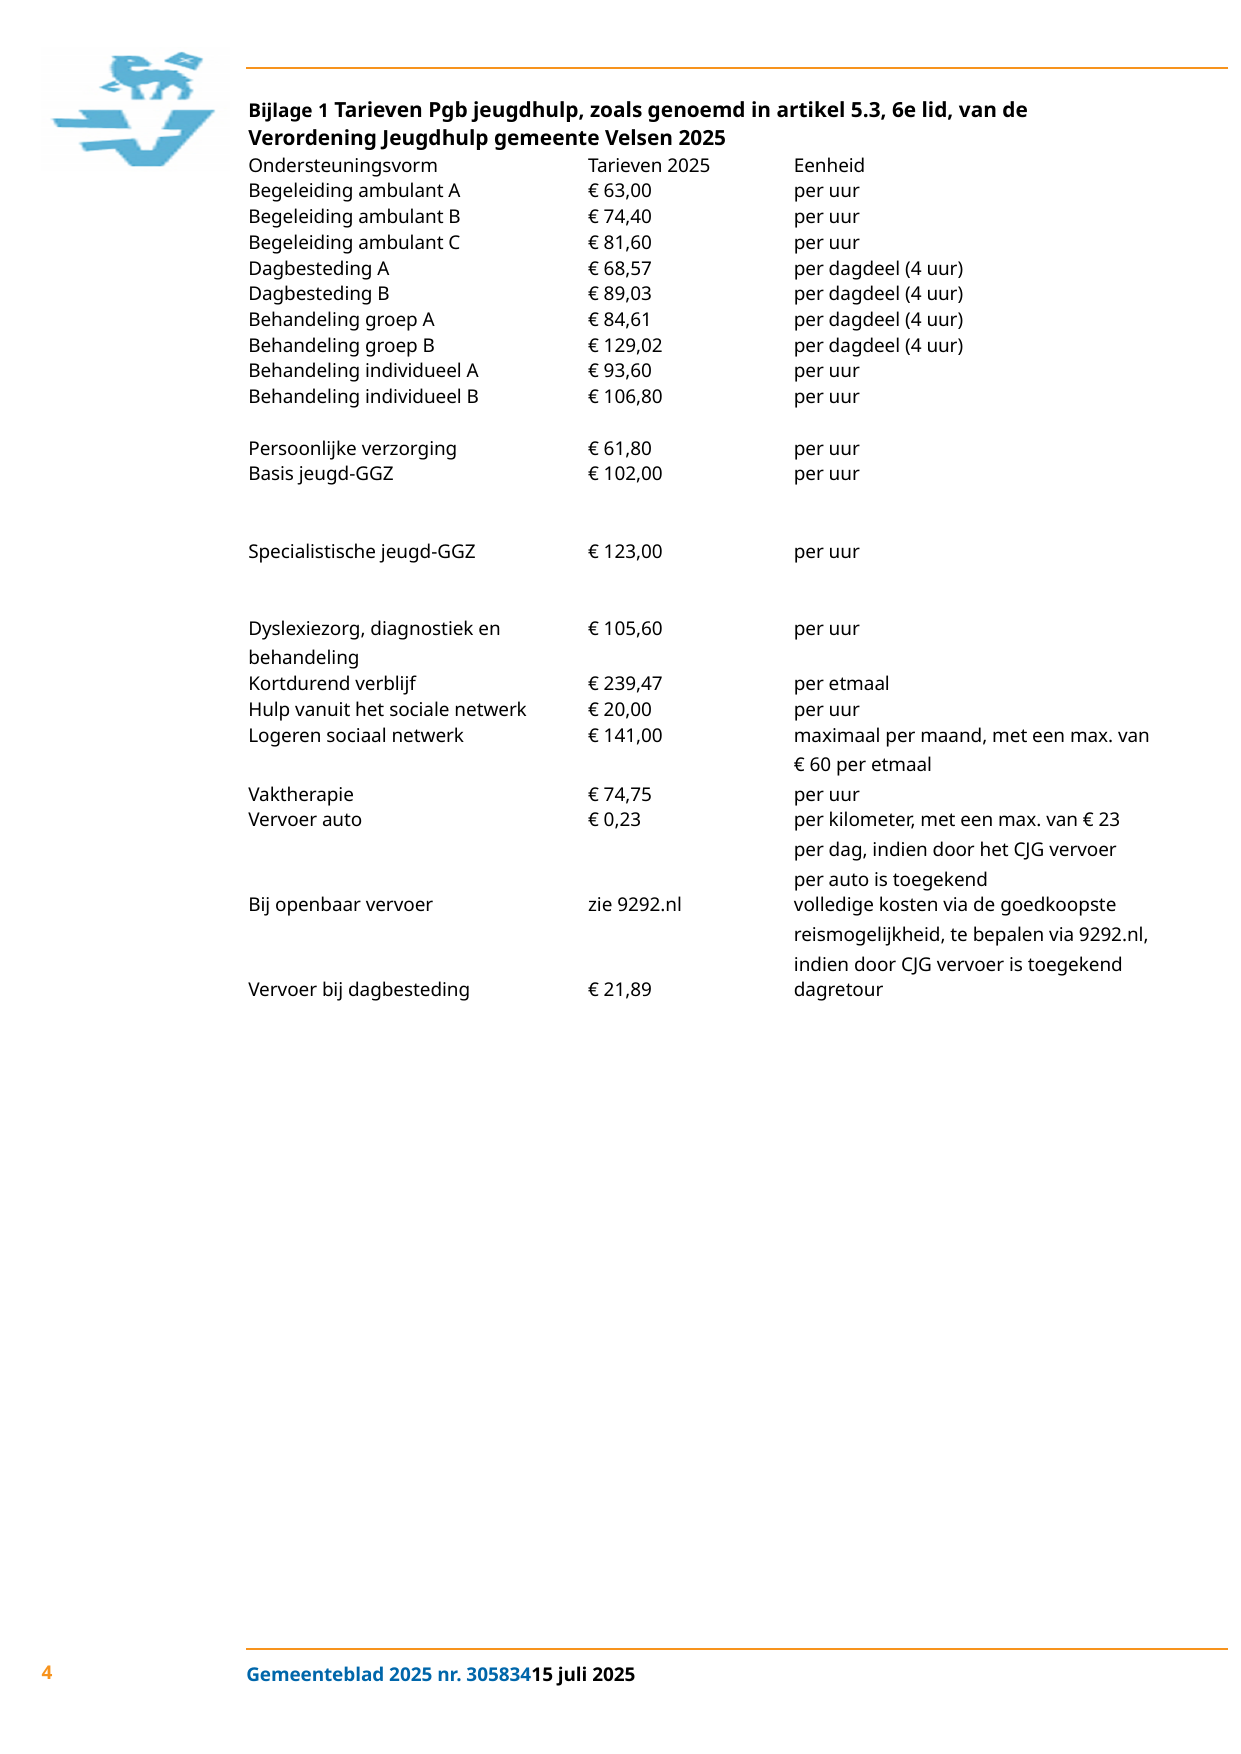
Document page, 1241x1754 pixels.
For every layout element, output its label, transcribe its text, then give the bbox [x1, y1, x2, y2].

table_cell [248, 409, 588, 435]
table_cell Dyslexiezorg, diagnostiek en behandeling [248, 615, 588, 670]
table_cell € 0,23 [588, 807, 794, 892]
table_cell € 123,00 [588, 538, 794, 563]
table_cell [248, 512, 588, 538]
table_cell € 141,00 € 74,75 [588, 722, 794, 807]
table_cell € 102,00 [588, 461, 794, 486]
table_cell [248, 564, 588, 589]
table_cell per dagdeel (4 uur) [794, 255, 1152, 281]
table_cell per uur [794, 538, 1152, 563]
table_cell € 84,61 [588, 306, 794, 332]
table_cell [794, 589, 1152, 615]
table_cell per dagdeel (4 uur) [794, 306, 1152, 332]
table_cell € 89,03 [588, 281, 794, 306]
table_cell € 105,60 [588, 615, 794, 670]
table_cell per uur [794, 229, 1152, 255]
table_cell Dagbesteding B [248, 281, 588, 306]
table_cell [248, 486, 588, 512]
table_cell € 21,89 [588, 976, 794, 1002]
table_cell Basis jeugd-GGZ [248, 461, 588, 486]
table_cell Hulp vanuit het sociale netwerk [248, 696, 588, 722]
table_cell € 20,00 [588, 696, 794, 722]
table_cell Kortdurend verblijf [248, 670, 588, 696]
table_cell dagretour [794, 976, 1152, 1002]
table_cell € 81,60 [588, 229, 794, 255]
table_cell € 106,80 [588, 384, 794, 409]
table_cell volledige kosten via de goedkoopste reismogelijkheid, te bepalen via 9292.nl, indien door CJG vervoer is toegekend [794, 892, 1152, 976]
table_cell per uur [794, 358, 1152, 383]
table_cell per dagdeel (4 uur) [794, 332, 1152, 358]
table_header Ondersteuningsvorm [248, 152, 588, 178]
text Bijlage 1 Tarieven Pgb jeugdhulp, zoals genoemd in artikel 5.3, 6e lid, van de Verordening Jeugdhulp gemeente Velsen 2025 [248, 95, 1152, 152]
table_cell per uur [794, 178, 1152, 203]
table_cell per uur [794, 435, 1152, 461]
table_cell € 61,80 [588, 435, 794, 461]
table_cell Behandeling groep B [248, 332, 588, 358]
table_cell [794, 486, 1152, 512]
table_cell per uur [794, 384, 1152, 409]
table_cell Begeleiding ambulant C [248, 229, 588, 255]
table_cell per uur [794, 203, 1152, 229]
table_cell € 239,47 [588, 670, 794, 696]
table_cell maximaal per maand, met een max. van € 60 per etmaal per uur [794, 722, 1152, 807]
table_header Tarieven 2025 [588, 152, 794, 178]
table_cell Behandeling groep A [248, 306, 588, 332]
table_cell € 129,02 [588, 332, 794, 358]
table_cell € 93,60 [588, 358, 794, 383]
table_cell Dagbesteding A [248, 255, 588, 281]
table_cell [248, 589, 588, 615]
table_cell [588, 564, 794, 589]
table_cell Begeleiding ambulant B [248, 203, 588, 229]
table_cell per uur [794, 696, 1152, 722]
table_cell Bij openbaar vervoer [248, 892, 588, 976]
table_cell Begeleiding ambulant A [248, 178, 588, 203]
table_cell Behandeling individueel A [248, 358, 588, 383]
table_cell [588, 589, 794, 615]
table_cell per dagdeel (4 uur) [794, 281, 1152, 306]
table_cell per uur [794, 615, 1152, 670]
table_cell [794, 512, 1152, 538]
table_cell Behandeling individueel B [248, 384, 588, 409]
table_cell [588, 409, 794, 435]
table_cell per etmaal [794, 670, 1152, 696]
table_cell Persoonlijke verzorging [248, 435, 588, 461]
table_cell Vervoer auto [248, 807, 588, 892]
table_cell € 74,40 [588, 203, 794, 229]
table_cell € 63,00 [588, 178, 794, 203]
picture [41, 47, 231, 172]
table_cell per uur [794, 461, 1152, 486]
table_cell per kilometer, met een max. van € 23 per dag, indien door het CJG vervoer per auto is toegekend [794, 807, 1152, 892]
table_cell zie 9292.nl [588, 892, 794, 976]
table_cell € 68,57 [588, 255, 794, 281]
table_cell [588, 512, 794, 538]
table_cell [588, 486, 794, 512]
table_cell [794, 564, 1152, 589]
table_header Eenheid [794, 152, 1152, 178]
table_cell Vervoer bij dagbesteding [248, 976, 588, 1002]
table_cell Logeren sociaal netwerk Vaktherapie [248, 722, 588, 807]
table_cell Specialistische jeugd-GGZ [248, 538, 588, 563]
table_cell [794, 409, 1152, 435]
